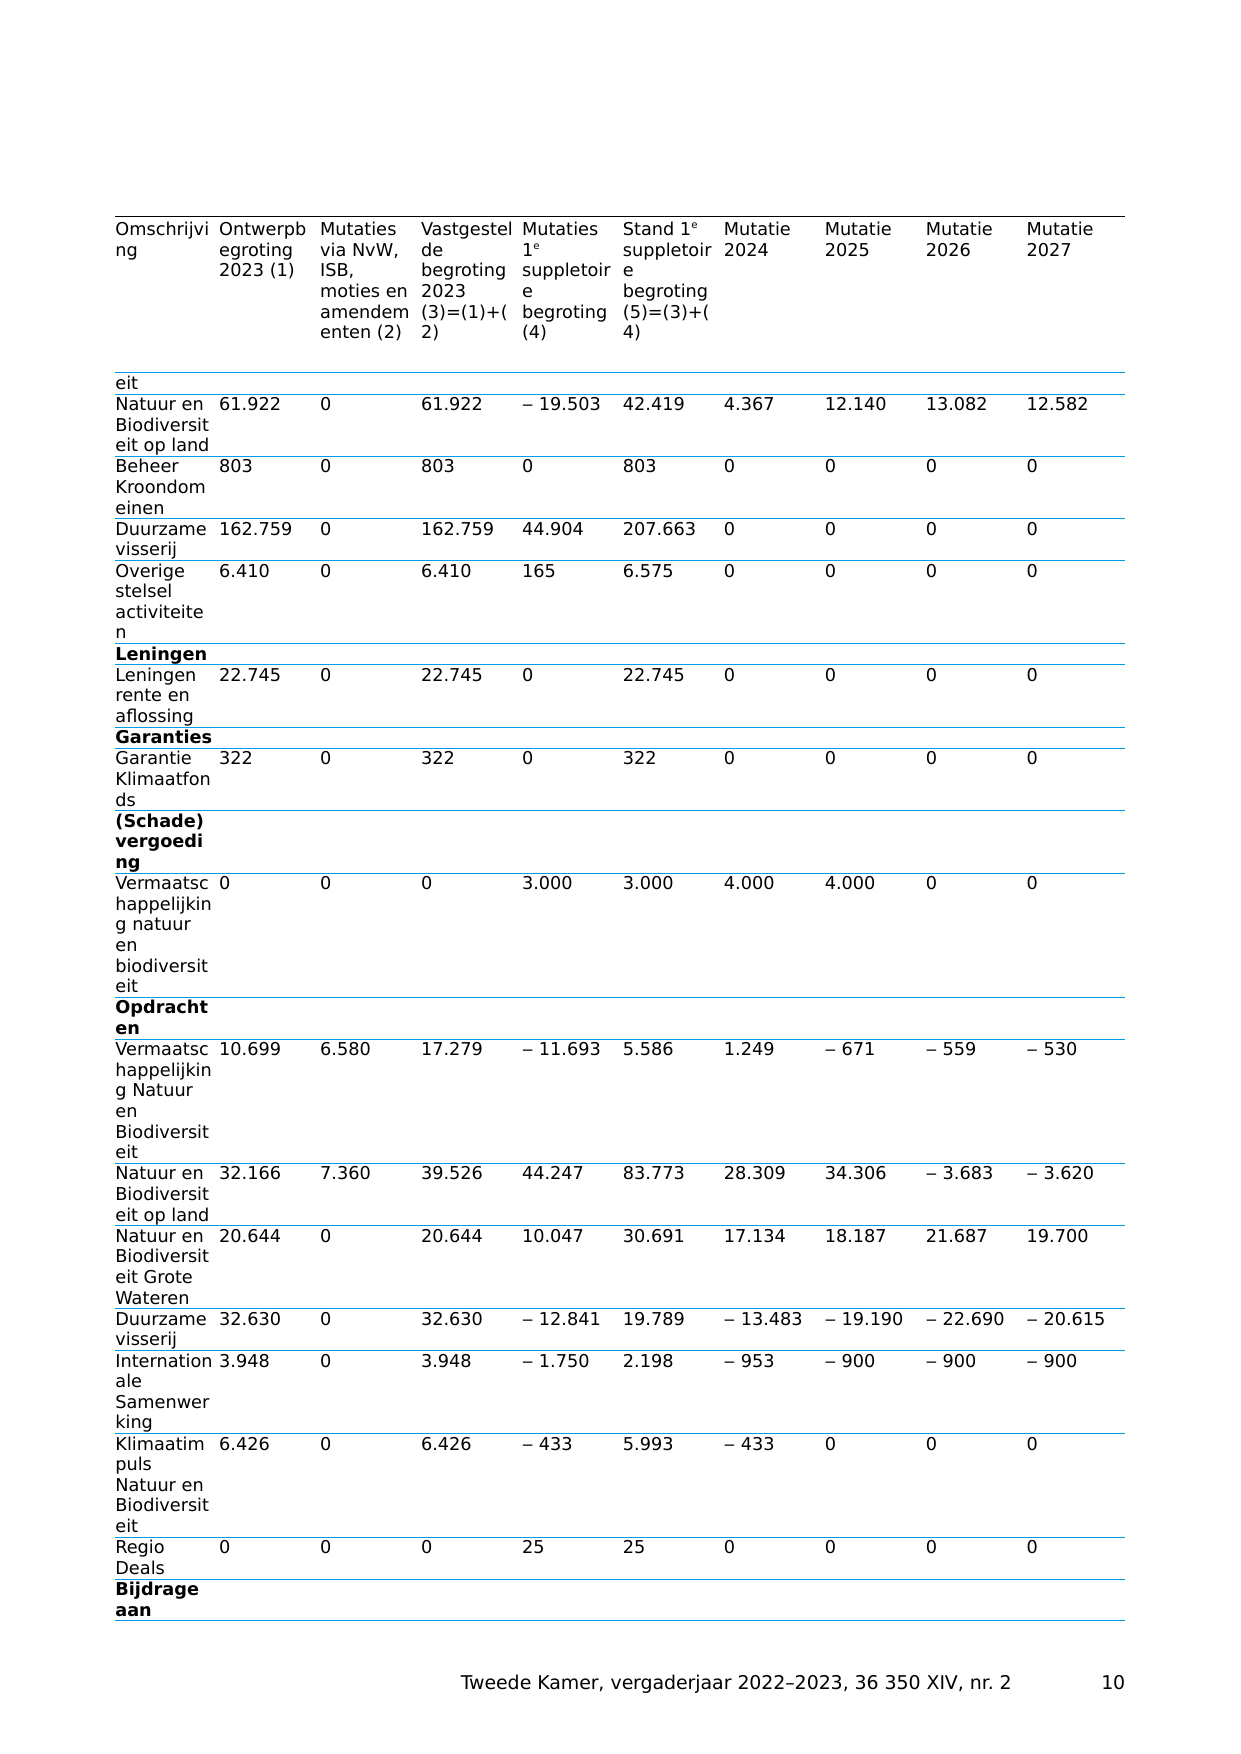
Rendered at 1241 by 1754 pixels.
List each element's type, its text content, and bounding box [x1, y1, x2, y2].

table_cell [317, 728, 418, 748]
table_cell ‒ 11.693 [519, 1040, 620, 1163]
table_cell 18.187 [822, 1226, 923, 1308]
table_cell 0 [721, 749, 822, 810]
table_cell [721, 1580, 822, 1620]
table_cell 83.773 [620, 1164, 721, 1225]
table_cell [519, 373, 620, 393]
table_cell [923, 811, 1023, 872]
table_cell 0 [317, 519, 418, 560]
table_cell 0 [1024, 665, 1125, 727]
table_cell 0 [1024, 1434, 1125, 1537]
table_cell ‒ 671 [822, 1040, 923, 1163]
table_cell 6.426 [216, 1434, 317, 1537]
table_cell ‒ 13.483 [721, 1309, 822, 1350]
table_cell [1024, 373, 1125, 393]
table_cell 61.922 [418, 395, 519, 456]
table_cell 44.247 [519, 1164, 620, 1225]
table_cell Beheer Kroondomeinen [115, 457, 216, 518]
table_cell [519, 1580, 620, 1620]
table_cell [923, 998, 1023, 1038]
table_cell 0 [721, 519, 822, 560]
table_cell Mutatie 2026 [923, 217, 1023, 346]
table_cell 0 [923, 457, 1023, 518]
table_cell 0 [721, 457, 822, 518]
table_cell [216, 811, 317, 872]
table_cell [418, 728, 519, 748]
table_cell ‒ 433 [519, 1434, 620, 1537]
table_cell [216, 644, 317, 664]
table_cell Omschrijving [115, 217, 216, 346]
table_cell [822, 1580, 923, 1620]
table_cell ‒ 22.690 [923, 1309, 1023, 1350]
table_cell 6.410 [216, 561, 317, 643]
table_cell 3.000 [519, 874, 620, 997]
table_cell 5.993 [620, 1434, 721, 1537]
table_cell 0 [519, 749, 620, 810]
table_cell 0 [418, 874, 519, 997]
table_cell [923, 1580, 1023, 1620]
table_cell 42.419 [620, 395, 721, 456]
table_cell Klimaatimpuls Natuur en Biodiversiteit [115, 1434, 216, 1537]
table_cell [822, 373, 923, 393]
table_cell [216, 1580, 317, 1620]
table_cell [1024, 811, 1125, 872]
table_cell 61.922 [216, 395, 317, 456]
table_cell [216, 373, 317, 393]
table_cell 803 [620, 457, 721, 518]
table_cell 0 [1024, 874, 1125, 997]
table_cell 30.691 [620, 1226, 721, 1308]
table_cell [216, 998, 317, 1038]
table_cell (Schade)vergoeding [115, 811, 216, 872]
table_cell 0 [923, 749, 1023, 810]
table_cell 10.699 [216, 1040, 317, 1163]
table_cell 22.745 [418, 665, 519, 727]
table_cell ‒ 900 [822, 1351, 923, 1433]
table_cell 32.630 [418, 1309, 519, 1350]
table_cell Mutatie 2024 [721, 217, 822, 346]
table_cell [418, 1580, 519, 1620]
table_cell 165 [519, 561, 620, 643]
table_cell 4.367 [721, 395, 822, 456]
table_cell Leningen rente en aflossing [115, 665, 216, 727]
table_cell 22.745 [620, 665, 721, 727]
table_cell ‒ 1.750 [519, 1351, 620, 1433]
table_cell Regio Deals [115, 1538, 216, 1578]
table_cell ‒ 530 [1024, 1040, 1125, 1163]
table_cell [620, 373, 721, 393]
table_cell 0 [822, 519, 923, 560]
table_cell Internationale Samenwerking [115, 1351, 216, 1433]
table_cell 4.000 [822, 874, 923, 997]
table_cell [620, 1580, 721, 1620]
table_cell 162.759 [216, 519, 317, 560]
table_cell 0 [721, 561, 822, 643]
table_cell [620, 644, 721, 664]
table_cell Opdrachten [115, 998, 216, 1038]
table_cell 32.166 [216, 1164, 317, 1225]
table_cell Garantie Klimaatfonds [115, 749, 216, 810]
table_cell 0 [923, 561, 1023, 643]
table_cell 3.948 [418, 1351, 519, 1433]
table_cell 0 [317, 874, 418, 997]
table_cell 0 [1024, 519, 1125, 560]
table_cell Leningen [115, 644, 216, 664]
table_cell [418, 998, 519, 1038]
table_cell 0 [1024, 1538, 1125, 1578]
table_cell [519, 811, 620, 872]
table_cell 22.745 [216, 665, 317, 727]
table_cell Mutaties 1e suppletoire begroting (4) [519, 217, 620, 346]
table_cell [923, 728, 1023, 748]
table_cell ‒ 3.683 [923, 1164, 1023, 1225]
table_cell 803 [216, 457, 317, 518]
table_cell [721, 373, 822, 393]
table_cell 0 [822, 1538, 923, 1578]
table_cell 28.309 [721, 1164, 822, 1225]
table_cell 4.000 [721, 874, 822, 997]
table_cell Mutatie 2027 [1024, 217, 1125, 346]
table_cell [1024, 728, 1125, 748]
table_cell [317, 644, 418, 664]
table_cell 20.644 [418, 1226, 519, 1308]
table_cell 0 [317, 1434, 418, 1537]
table_cell 32.630 [216, 1309, 317, 1350]
table_cell 0 [519, 457, 620, 518]
table_cell [620, 728, 721, 748]
table_cell 803 [418, 457, 519, 518]
table_cell [418, 644, 519, 664]
table_cell 13.082 [923, 395, 1023, 456]
table_cell 12.140 [822, 395, 923, 456]
table_cell Ontwerpbegroting 2023 (1) [216, 217, 317, 346]
table_cell Garanties [115, 728, 216, 748]
table_cell 17.279 [418, 1040, 519, 1163]
table_cell 0 [317, 1309, 418, 1350]
table_cell 20.644 [216, 1226, 317, 1308]
table_cell ‒ 12.841 [519, 1309, 620, 1350]
table_cell [721, 728, 822, 748]
table_cell 12.582 [1024, 395, 1125, 456]
table_cell 0 [317, 1226, 418, 1308]
table_cell Mutaties via NvW, ISB, moties en amendementen (2) [317, 217, 418, 346]
table_cell 162.759 [418, 519, 519, 560]
table_cell 5.586 [620, 1040, 721, 1163]
table_cell 0 [317, 1351, 418, 1433]
table_cell ‒ 900 [923, 1351, 1023, 1433]
table_cell [519, 998, 620, 1038]
table_cell 25 [620, 1538, 721, 1578]
table_cell Vastgestelde begroting 2023 (3)=(1)+(2) [418, 217, 519, 346]
table_cell 0 [822, 561, 923, 643]
table_cell Stand 1e suppletoire begroting (5)=(3)+(4) [620, 217, 721, 346]
table_cell [822, 998, 923, 1038]
table_cell 322 [216, 749, 317, 810]
table_cell 19.789 [620, 1309, 721, 1350]
table_cell 2.198 [620, 1351, 721, 1433]
table_cell 0 [1024, 457, 1125, 518]
table_cell 0 [721, 665, 822, 727]
table_cell Natuur en Biodiversiteit op land [115, 1164, 216, 1225]
table_cell [721, 811, 822, 872]
table_cell 6.580 [317, 1040, 418, 1163]
table_cell [317, 998, 418, 1038]
table_cell ‒ 3.620 [1024, 1164, 1125, 1225]
table_cell 0 [923, 519, 1023, 560]
table_cell 0 [216, 874, 317, 997]
table_cell 44.904 [519, 519, 620, 560]
table_cell 3.000 [620, 874, 721, 997]
table_cell 0 [923, 665, 1023, 727]
table_cell 0 [317, 665, 418, 727]
table_cell [1024, 1580, 1125, 1620]
table_cell 3.948 [216, 1351, 317, 1433]
table_cell 7.360 [317, 1164, 418, 1225]
table_cell [923, 644, 1023, 664]
table_cell 39.526 [418, 1164, 519, 1225]
table_cell 17.134 [721, 1226, 822, 1308]
table_cell 0 [1024, 561, 1125, 643]
table_cell Duurzame visserij [115, 1309, 216, 1350]
table_cell 10.047 [519, 1226, 620, 1308]
table_cell [620, 998, 721, 1038]
table_cell Natuur en Biodiversiteit op land [115, 395, 216, 456]
table_cell 6.575 [620, 561, 721, 643]
table_cell 0 [317, 749, 418, 810]
table_cell [317, 1580, 418, 1620]
table_cell ‒ 20.615 [1024, 1309, 1125, 1350]
table_cell 0 [317, 561, 418, 643]
table_cell 0 [822, 457, 923, 518]
table_cell 0 [1024, 749, 1125, 810]
table_cell [923, 373, 1023, 393]
table_cell [620, 811, 721, 872]
table_cell [317, 373, 418, 393]
table_cell 0 [216, 1538, 317, 1578]
table_cell ‒ 19.190 [822, 1309, 923, 1350]
table_cell [519, 728, 620, 748]
table_cell 6.410 [418, 561, 519, 643]
table_cell [1024, 644, 1125, 664]
table_cell Bijdrage aan [115, 1580, 216, 1620]
table_cell 0 [317, 395, 418, 456]
table_cell 0 [721, 1538, 822, 1578]
table_cell Vermaatschappelijking Natuur en Biodiversiteit [115, 1040, 216, 1163]
table_cell 0 [822, 749, 923, 810]
table_cell Mutatie 2025 [822, 217, 923, 346]
table_cell 0 [317, 1538, 418, 1578]
table_cell Natuur en Biodiversiteit Grote Wateren [115, 1226, 216, 1308]
table_header Budgettaire gevolgen van beleid art.22 (bedragen x € 1.000) [115, 191, 1125, 216]
table_cell 0 [822, 665, 923, 727]
table_cell [317, 811, 418, 872]
table_cell 0 [418, 1538, 519, 1578]
table_cell ‒ 433 [721, 1434, 822, 1537]
table_cell 322 [418, 749, 519, 810]
table_cell 0 [822, 1434, 923, 1537]
table_cell ‒ 559 [923, 1040, 1023, 1163]
table_cell [822, 728, 923, 748]
table_cell [721, 644, 822, 664]
table_cell 0 [317, 457, 418, 518]
table_cell 25 [519, 1538, 620, 1578]
table_cell [418, 373, 519, 393]
table_cell [822, 811, 923, 872]
table_cell 34.306 [822, 1164, 923, 1225]
table_cell ‒ 19.503 [519, 395, 620, 456]
table_cell 21.687 [923, 1226, 1023, 1308]
table_cell [519, 644, 620, 664]
table_cell [1024, 998, 1125, 1038]
table_cell [115, 346, 1125, 372]
table_cell Vermaatschappelijking natuur en biodiversiteit [115, 874, 216, 997]
table_cell 6.426 [418, 1434, 519, 1537]
table_cell 207.663 [620, 519, 721, 560]
table_cell [721, 998, 822, 1038]
table_cell 322 [620, 749, 721, 810]
table_cell Overige stelsel activiteiten [115, 561, 216, 643]
table_cell 0 [923, 1538, 1023, 1578]
table_cell 19.700 [1024, 1226, 1125, 1308]
table_cell 1.249 [721, 1040, 822, 1163]
table_cell 0 [519, 665, 620, 727]
table_cell 0 [923, 1434, 1023, 1537]
table_cell ‒ 900 [1024, 1351, 1125, 1433]
table_cell Duurzame visserij [115, 519, 216, 560]
table_cell [822, 644, 923, 664]
table_cell [216, 728, 317, 748]
table_cell eit [115, 373, 216, 393]
table_cell ‒ 953 [721, 1351, 822, 1433]
table_cell [418, 811, 519, 872]
table_cell 0 [923, 874, 1023, 997]
